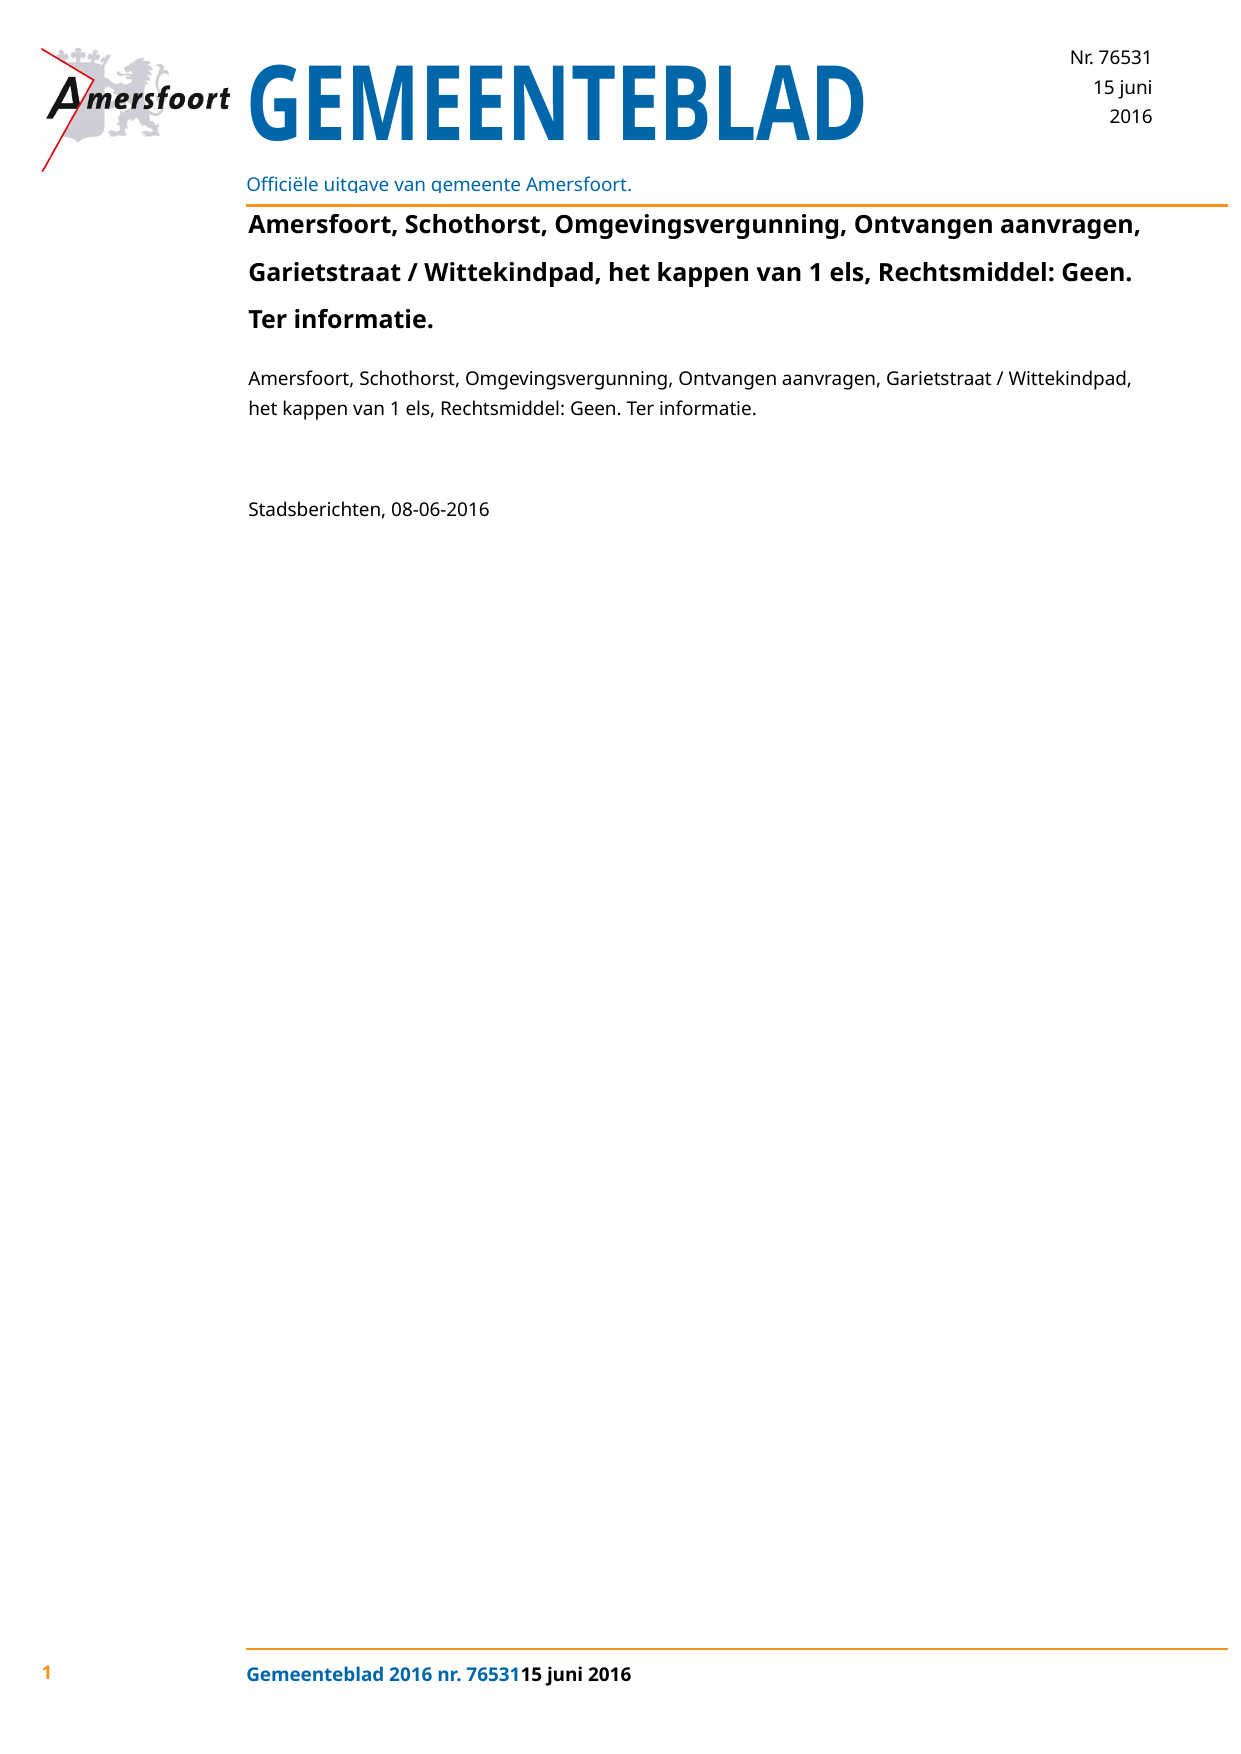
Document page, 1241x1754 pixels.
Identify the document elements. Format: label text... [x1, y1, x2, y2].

text Stadsberichten, 08-06-2016 [248, 496, 1152, 522]
picture [41, 47, 231, 172]
text Amersfoort, Schothorst, Omgevingsvergunning, Ontvangen aanvragen, Garietstraat / Wittekindpad, het kappen van 1 els, Rechtsmiddel: Geen. Ter informatie. [248, 366, 1152, 421]
text Amersfoort, Schothorst, Omgevingsvergunning, Ontvangen aanvragen, Garietstraat / Wittekindpad, het kappen van 1 els, Rechtsmiddel: Geen. Ter informatie. [248, 207, 1152, 336]
